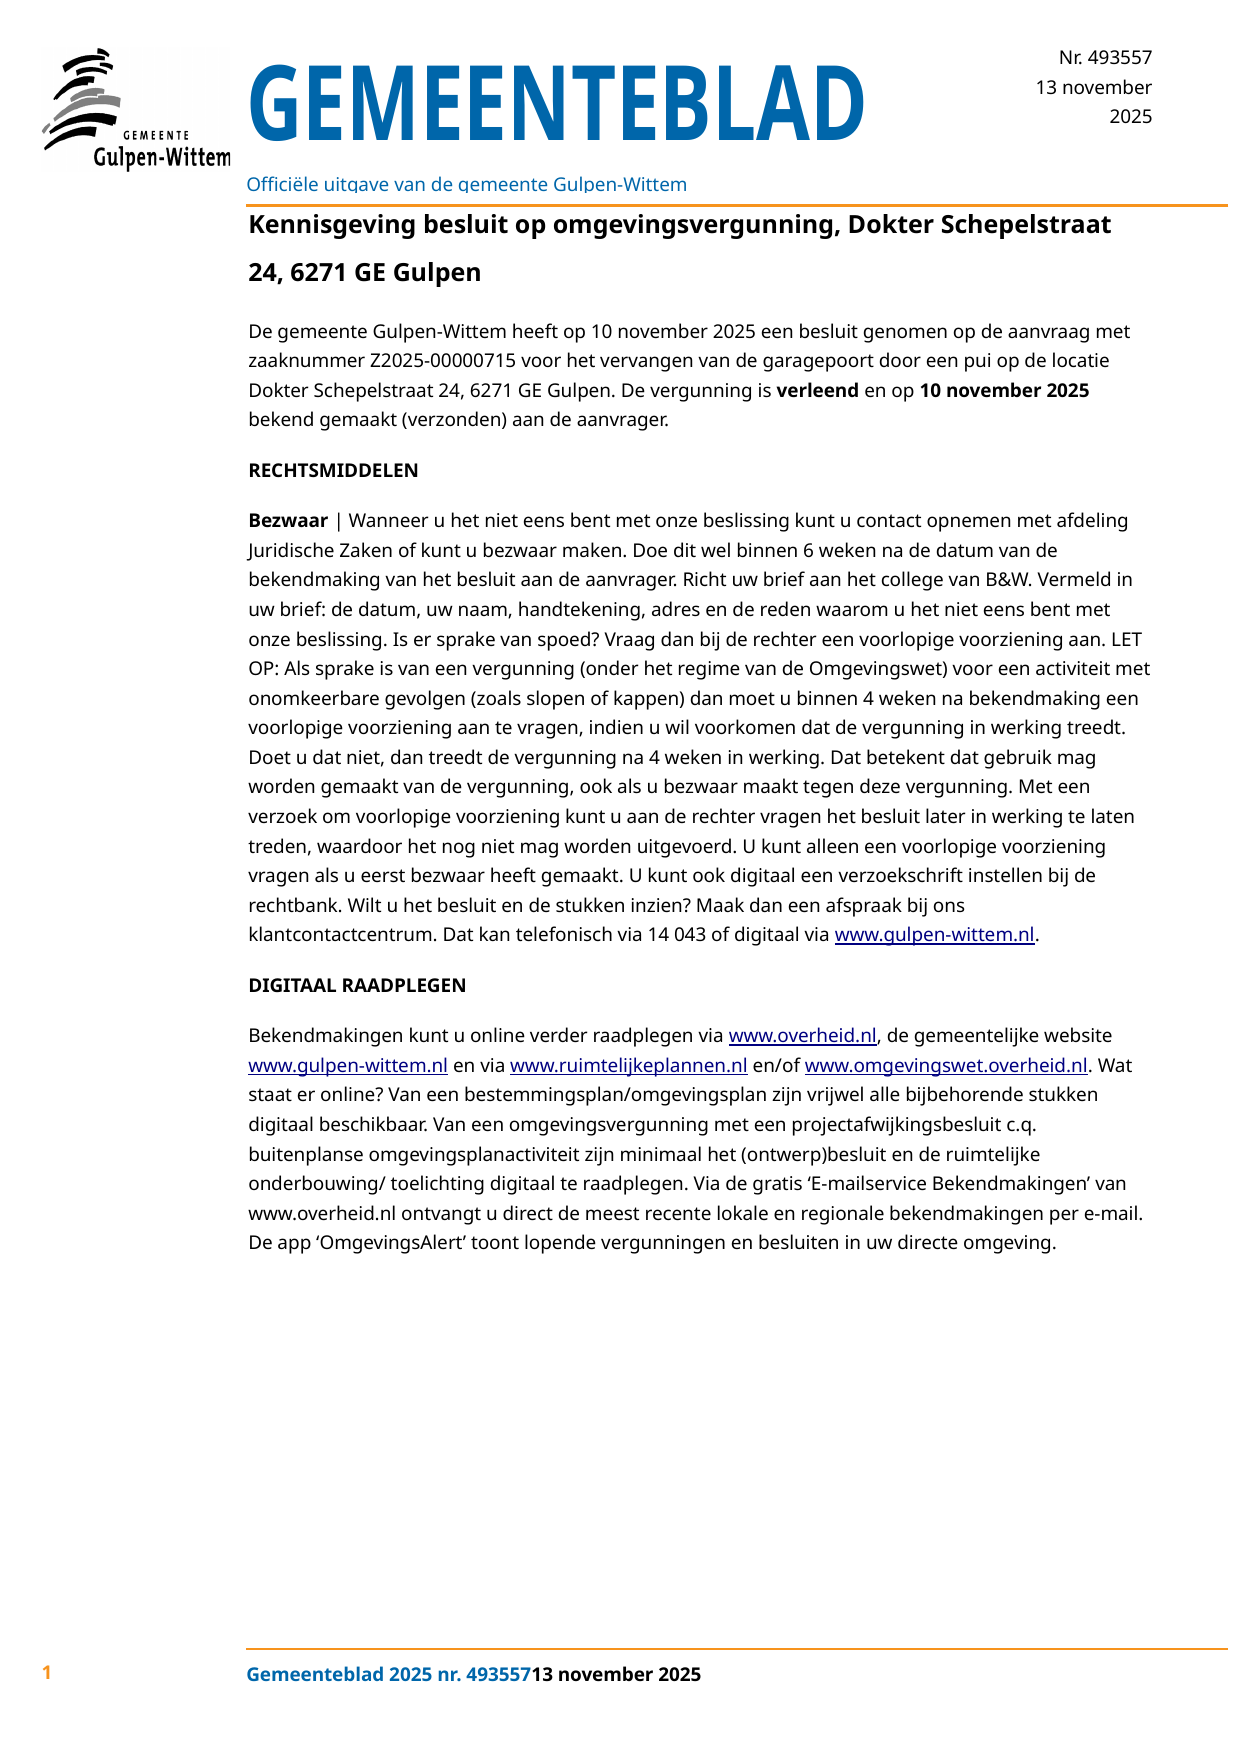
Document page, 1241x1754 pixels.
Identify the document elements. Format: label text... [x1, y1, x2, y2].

text DIGITAAL RAADPLEGEN [248, 972, 1152, 998]
text Bezwaar | Wanneer u het niet eens bent met onze beslissing kunt u contact opnemen met afdeling Juridische Zaken of kunt u bezwaar maken. Doe dit wel binnen 6 weken na de datum van de bekendmaking van het besluit aan de aanvrager. Richt uw brief aan het college van B&W. Vermeld in uw brief: de datum, uw naam, handtekening, adres en de reden waarom u het niet eens bent met onze beslissing. Is er sprake van spoed? Vraag dan bij de rechter een voorlopige voorziening aan. LET OP: Als sprake is van een vergunning (onder het regime van de Omgevingswet) voor een activiteit met onomkeerbare gevolgen (zoals slopen of kappen) dan moet u binnen 4 weken na bekendmaking een voorlopige voorziening aan te vragen, indien u wil voorkomen dat de vergunning in werking treedt. Doet u dat niet, dan treedt de vergunning na 4 weken in werking. Dat betekent dat gebruik mag worden gemaakt van de vergunning, ook als u bezwaar maakt tegen deze vergunning. Met een verzoek om voorlopige voorziening kunt u aan de rechter vragen het besluit later in werking te laten treden, waardoor het nog niet mag worden uitgevoerd. U kunt alleen een voorlopige voorziening vragen als u eerst bezwaar heeft gemaakt. U kunt ook digitaal een verzoekschrift instellen bij de rechtbank. Wilt u het besluit en de stukken inzien? Maak dan een afspraak bij ons klantcontactcentrum. Dat kan telefonisch via 14 043 of digitaal via www.gulpen-wittem.nl. [248, 507, 1152, 947]
text Bekendmakingen kunt u online verder raadplegen via www.overheid.nl, de gemeentelijke website www.gulpen-wittem.nl en via www.ruimtelijkeplannen.nl en/of www.omgevingswet.overheid.nl. Wat staat er online? Van een bestemmingsplan/omgevingsplan zijn vrijwel alle bijbehorende stukken digitaal beschikbaar. Van een omgevingsvergunning met een projectafwijkingsbesluit c.q. buitenplanse omgevingsplanactiviteit zijn minimaal het (ontwerp)besluit en de ruimtelijke onderbouwing/ toelichting digitaal te raadplegen. Via de gratis ‘E-mailservice Bekendmakingen’ van www.overheid.nl ontvangt u direct de meest recente lokale en regionale bekendmakingen per e-mail. De app ‘OmgevingsAlert’ toont lopende vergunningen en besluiten in uw directe omgeving. [248, 1022, 1152, 1255]
text De gemeente Gulpen-Wittem heeft op 10 november 2025 een besluit genomen op de aanvraag met zaaknummer Z2025-00000715 voor het vervangen van de garagepoort door een pui op de locatie Dokter Schepelstraat 24, 6271 GE Gulpen. De vergunning is verleend en op 10 november 2025 bekend gemaakt (verzonden) aan de aanvrager. [248, 318, 1152, 432]
text Kennisgeving besluit op omgevingsvergunning, Dokter Schepelstraat 24, 6271 GE Gulpen [248, 207, 1152, 288]
picture [41, 47, 231, 172]
text RECHTSMIDDELEN [248, 457, 1152, 483]
